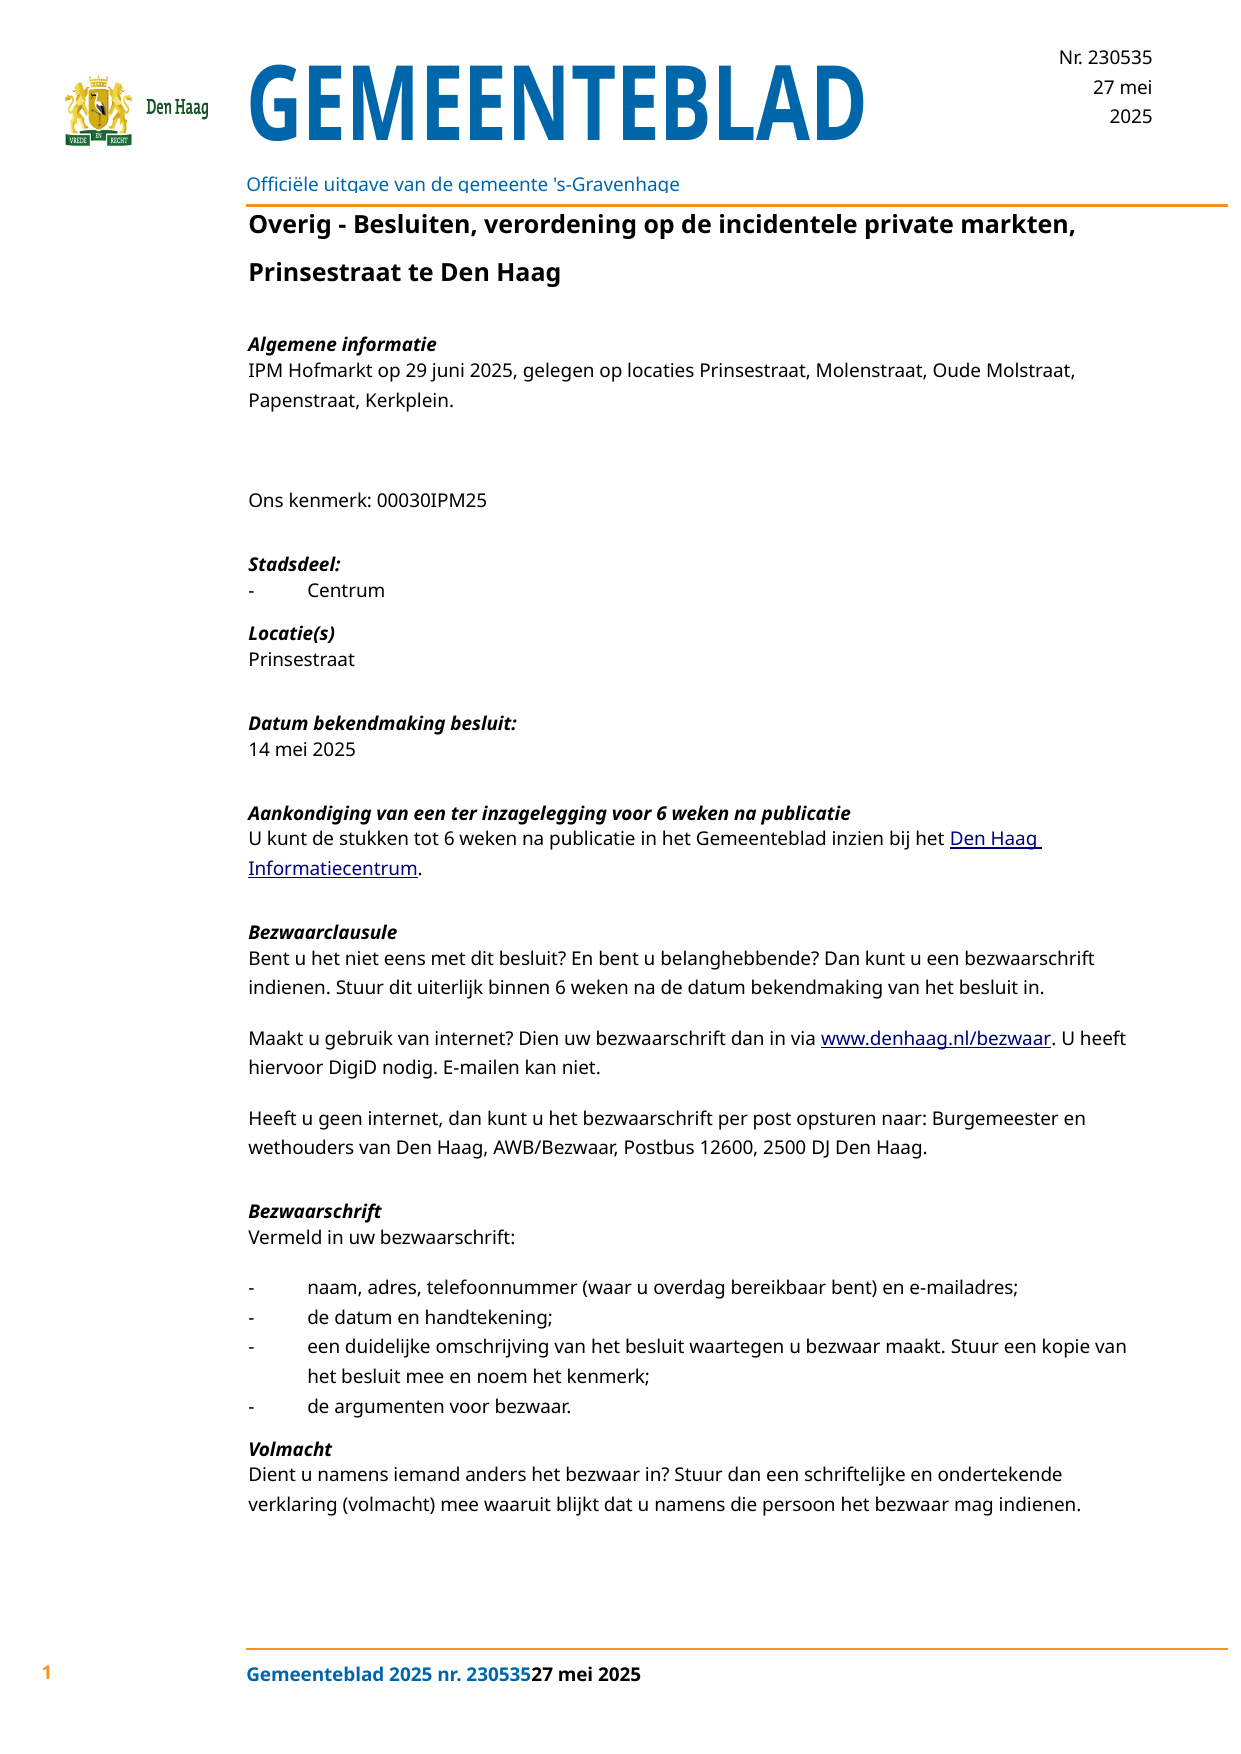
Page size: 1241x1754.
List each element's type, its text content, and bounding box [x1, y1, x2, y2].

list een duidelijke omschrijving van het besluit waartegen u bezwaar maakt. Stuur een kopie van het besluit mee en noem het kenmerk; [248, 1334, 1152, 1389]
text Algemene informatie [248, 331, 1152, 357]
text Prinsestraat [248, 646, 1152, 672]
text IPM Hofmarkt op 29 juni 2025, gelegen op locaties Prinsestraat, Molenstraat, Oude Molstraat, Papenstraat, Kerkplein. [248, 357, 1152, 412]
text Bezwaarschrift [248, 1198, 1152, 1224]
text Bezwaarclausule [248, 919, 1152, 945]
text Dient u namens iemand anders het bezwaar in? Stuur dan een schriftelijke en ondertekende verklaring (volmacht) mee waaruit blijkt dat u namens die persoon het bezwaar mag indienen. [248, 1462, 1152, 1517]
text Datum bekendmaking besluit: [248, 710, 1152, 736]
text Stadsdeel: [248, 552, 1152, 577]
text Overig - Besluiten, verordening op de incidentele private markten, Prinsestraat te Den Haag [248, 207, 1152, 288]
text Maakt u gebruik van internet? Dien uw bezwaarschrift dan in via www.denhaag.nl/bezwaar. U heeft hiervoor DigiD nodig. E-mailen kan niet. [248, 1025, 1152, 1080]
text Ons kenmerk: 00030IPM25 [248, 488, 1152, 513]
text Aankondiging van een ter inzagelegging voor 6 weken na publicatie [248, 800, 1152, 826]
text U kunt de stukken tot 6 weken na publicatie in het Gemeenteblad inzien bij het Den Haag Informatiecentrum. [248, 826, 1152, 881]
list de argumenten voor bezwaar. [248, 1393, 1152, 1418]
text Heeft u geen internet, dan kunt u het bezwaarschrift per post opsturen naar: Burgemeester en wethouders van Den Haag, AWB/Bezwaar, Postbus 12600, 2500 DJ Den Haag. [248, 1105, 1152, 1160]
text Vermeld in uw bezwaarschrift: [248, 1224, 1152, 1250]
list naam, adres, telefoonnummer (waar u overdag bereikbaar bent) en e-mailadres; [248, 1274, 1152, 1300]
text Volmacht [248, 1436, 1152, 1462]
text Locatie(s) [248, 620, 1152, 646]
list de datum en handtekening; [248, 1304, 1152, 1330]
text 14 mei 2025 [248, 736, 1152, 762]
text Bent u het niet eens met dit besluit? En bent u belanghebbende? Dan kunt u een bezwaarschrift indienen. Stuur dit uiterlijk binnen 6 weken na de datum bekendmaking van het besluit in. [248, 945, 1152, 1000]
picture [41, 47, 231, 172]
list Centrum [248, 577, 1152, 603]
